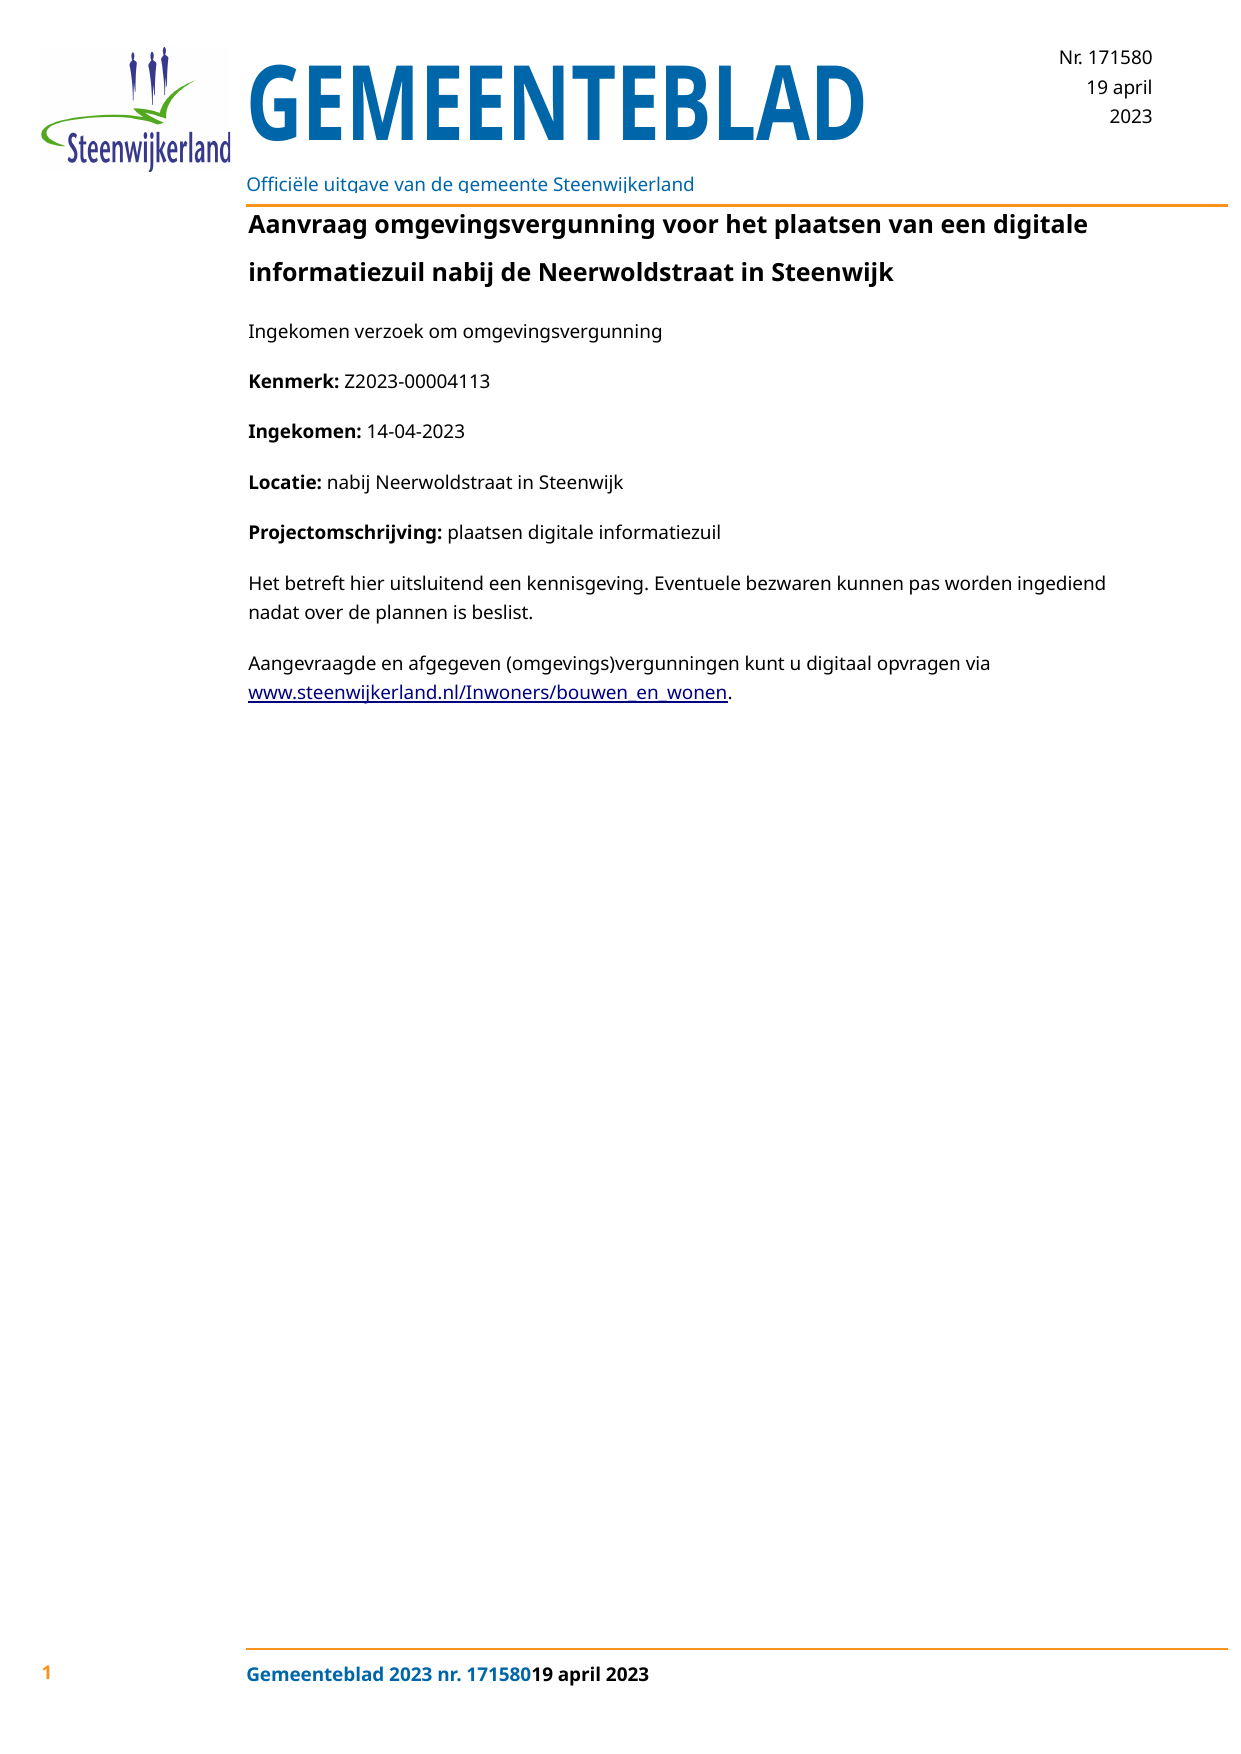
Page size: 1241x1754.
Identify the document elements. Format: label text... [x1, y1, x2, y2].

text Aangevraagde en afgegeven (omgevings)vergunningen kunt u digitaal opvragen via www.steenwijkerland.nl/Inwoners/bouwen_en_wonen. [248, 650, 1152, 705]
picture [41, 47, 231, 172]
text Ingekomen verzoek om omgevingsvergunning [248, 318, 1152, 344]
text Projectomschrijving: plaatsen digitale informatiezuil [248, 519, 1152, 545]
text Aanvraag omgevingsvergunning voor het plaatsen van een digitale informatiezuil nabij de Neerwoldstraat in Steenwijk [248, 207, 1152, 288]
text Kenmerk: Z2023-00004113 [248, 368, 1152, 394]
text Het betreft hier uitsluitend een kennisgeving. Eventuele bezwaren kunnen pas worden ingediend nadat over de plannen is beslist. [248, 570, 1152, 625]
text Ingekomen: 14-04-2023 [248, 419, 1152, 444]
text Locatie: nabij Neerwoldstraat in Steenwijk [248, 469, 1152, 495]
